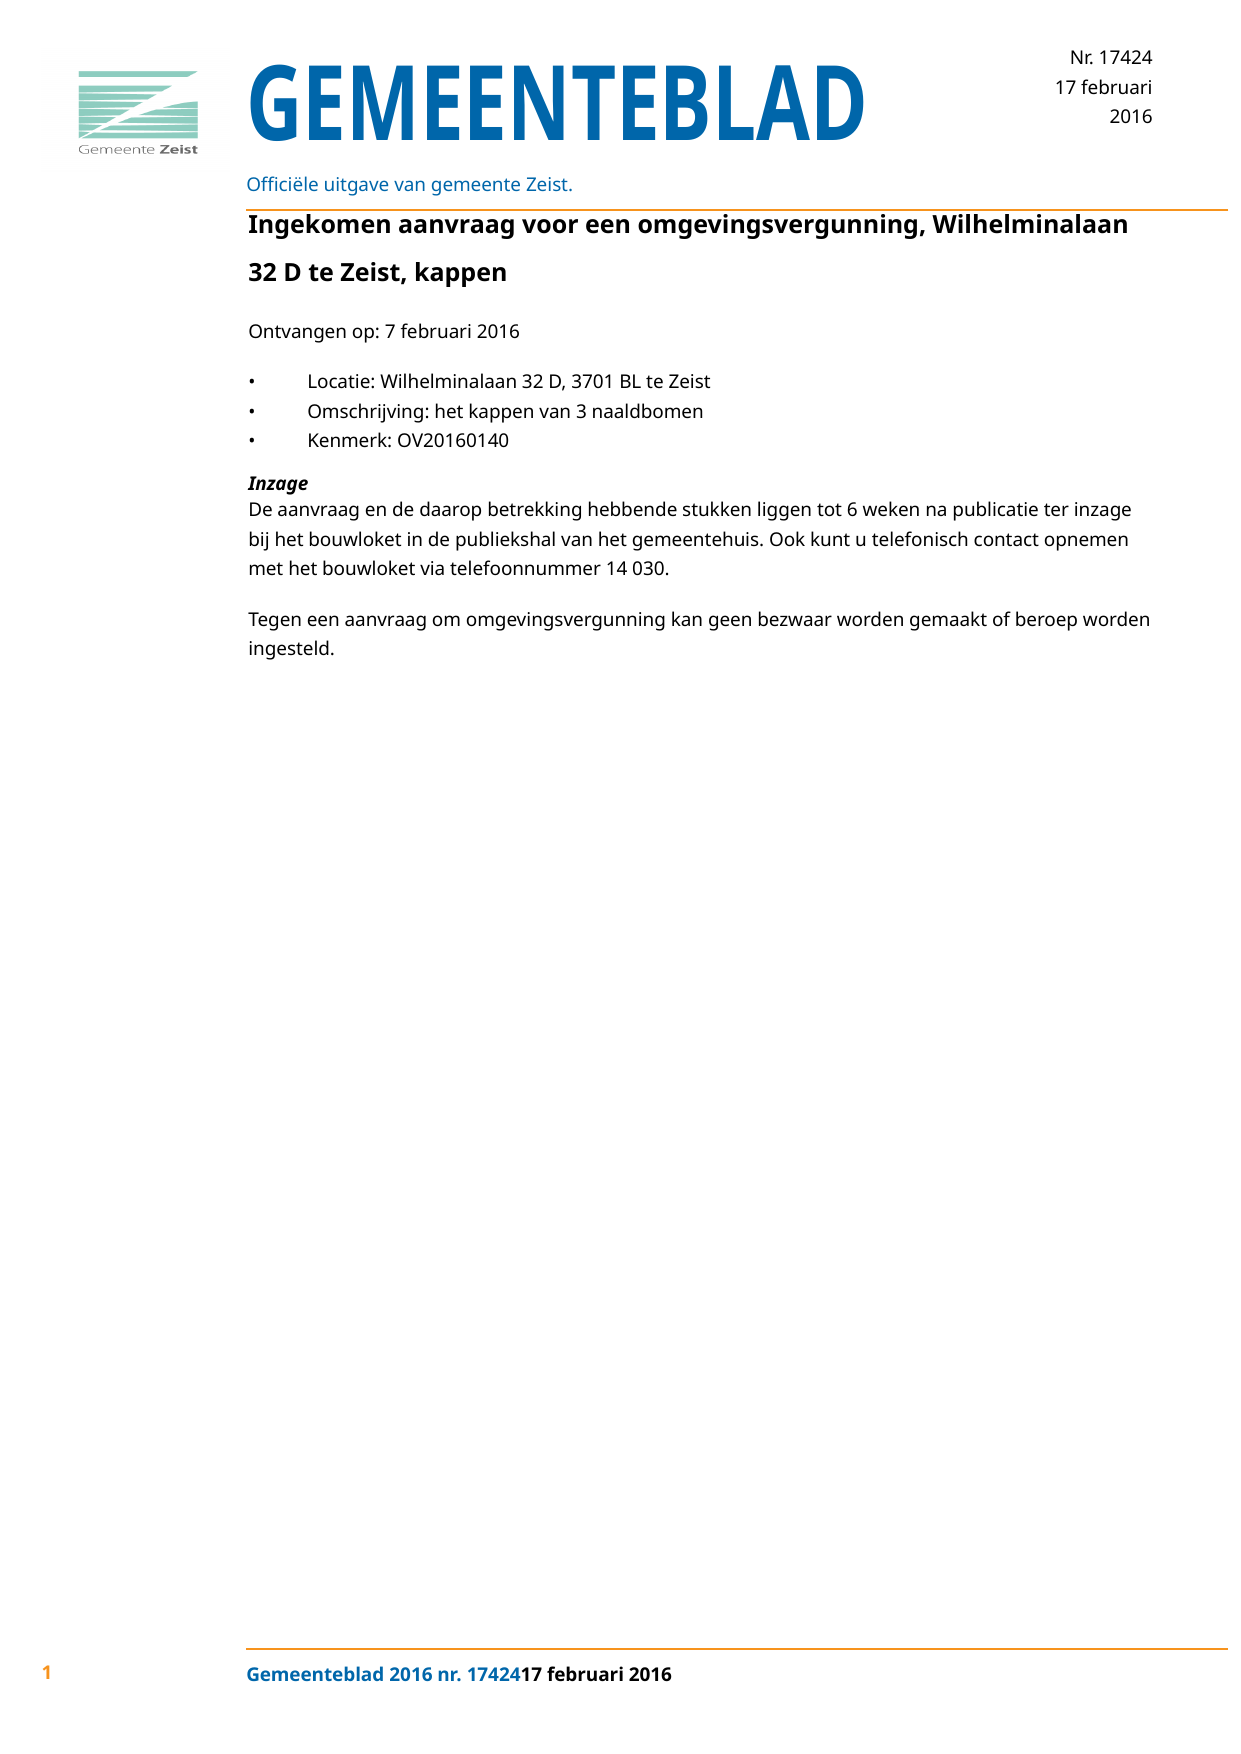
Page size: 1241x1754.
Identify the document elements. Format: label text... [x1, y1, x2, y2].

text Ontvangen op: 7 februari 2016 [248, 318, 1152, 344]
text Inzage [248, 471, 1152, 496]
picture [41, 47, 231, 172]
text De aanvraag en de daarop betrekking hebbende stukken liggen tot 6 weken na publicatie ter inzage bij het bouwloket in de publiekshal van het gemeentehuis. Ook kunt u telefonisch contact opnemen met het bouwloket via telefoonnummer 14 030. [248, 496, 1152, 581]
text Ingekomen aanvraag voor een omgevingsvergunning, Wilhelminalaan 32 D te Zeist, kappen [248, 211, 1152, 288]
list Locatie: Wilhelminalaan 32 D, 3701 BL te Zeist [248, 368, 1152, 394]
list Kenmerk: OV20160140 [248, 427, 1152, 453]
text Tegen een aanvraag om omgevingsvergunning kan geen bezwaar worden gemaakt of beroep worden ingesteld. [248, 606, 1152, 661]
list Omschrijving: het kappen van 3 naaldbomen [248, 398, 1152, 424]
